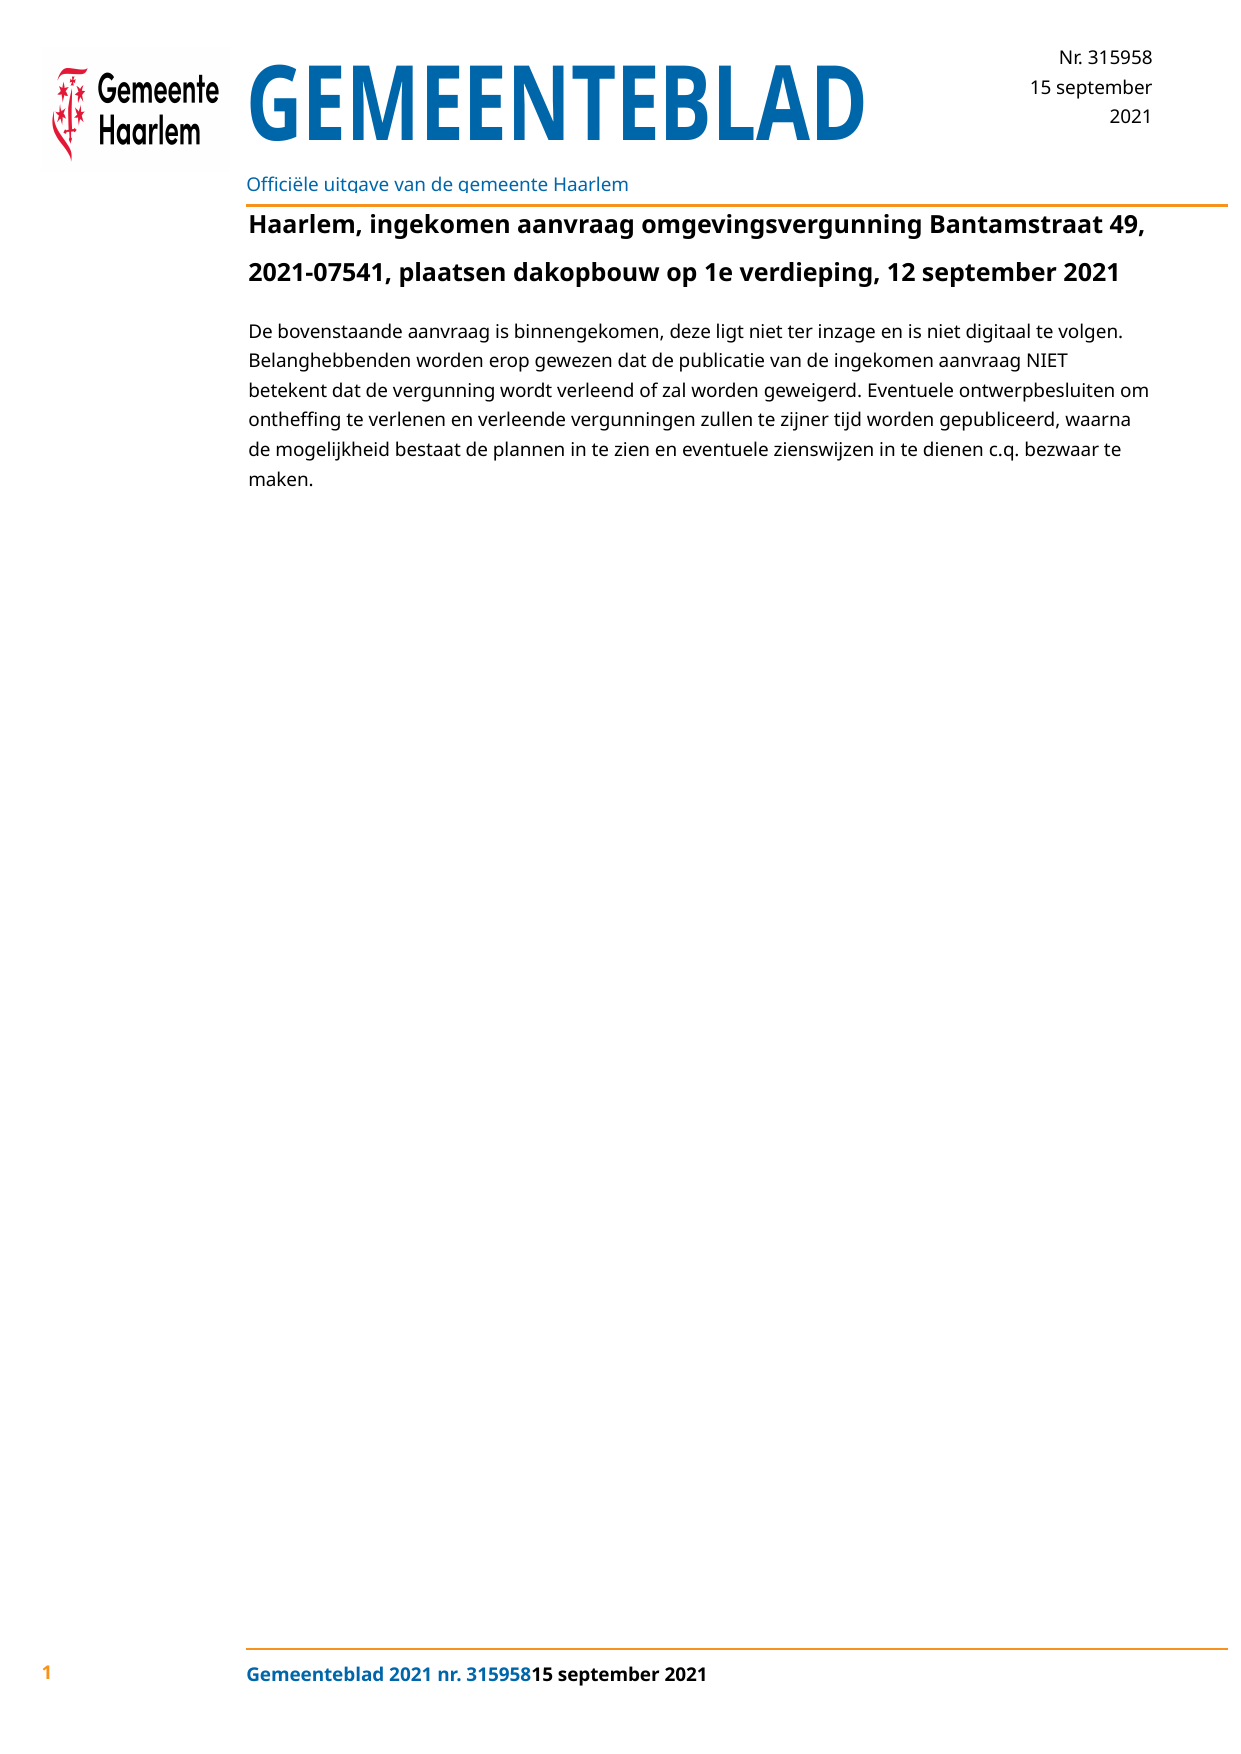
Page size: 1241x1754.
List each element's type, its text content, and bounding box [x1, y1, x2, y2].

text Haarlem, ingekomen aanvraag omgevingsvergunning Bantamstraat 49, 2021-07541, plaatsen dakopbouw op 1e verdieping, 12 september 2021 [248, 207, 1152, 288]
picture [41, 47, 231, 172]
text De bovenstaande aanvraag is binnengekomen, deze ligt niet ter inzage en is niet digitaal te volgen. Belanghebbenden worden erop gewezen dat de publicatie van de ingekomen aanvraag NIET betekent dat de vergunning wordt verleend of zal worden geweigerd. Eventuele ontwerpbesluiten om ontheffing te verlenen en verleende vergunningen zullen te zijner tijd worden gepubliceerd, waarna de mogelijkheid bestaat de plannen in te zien en eventuele zienswijzen in te dienen c.q. bezwaar te maken. [248, 318, 1152, 492]
